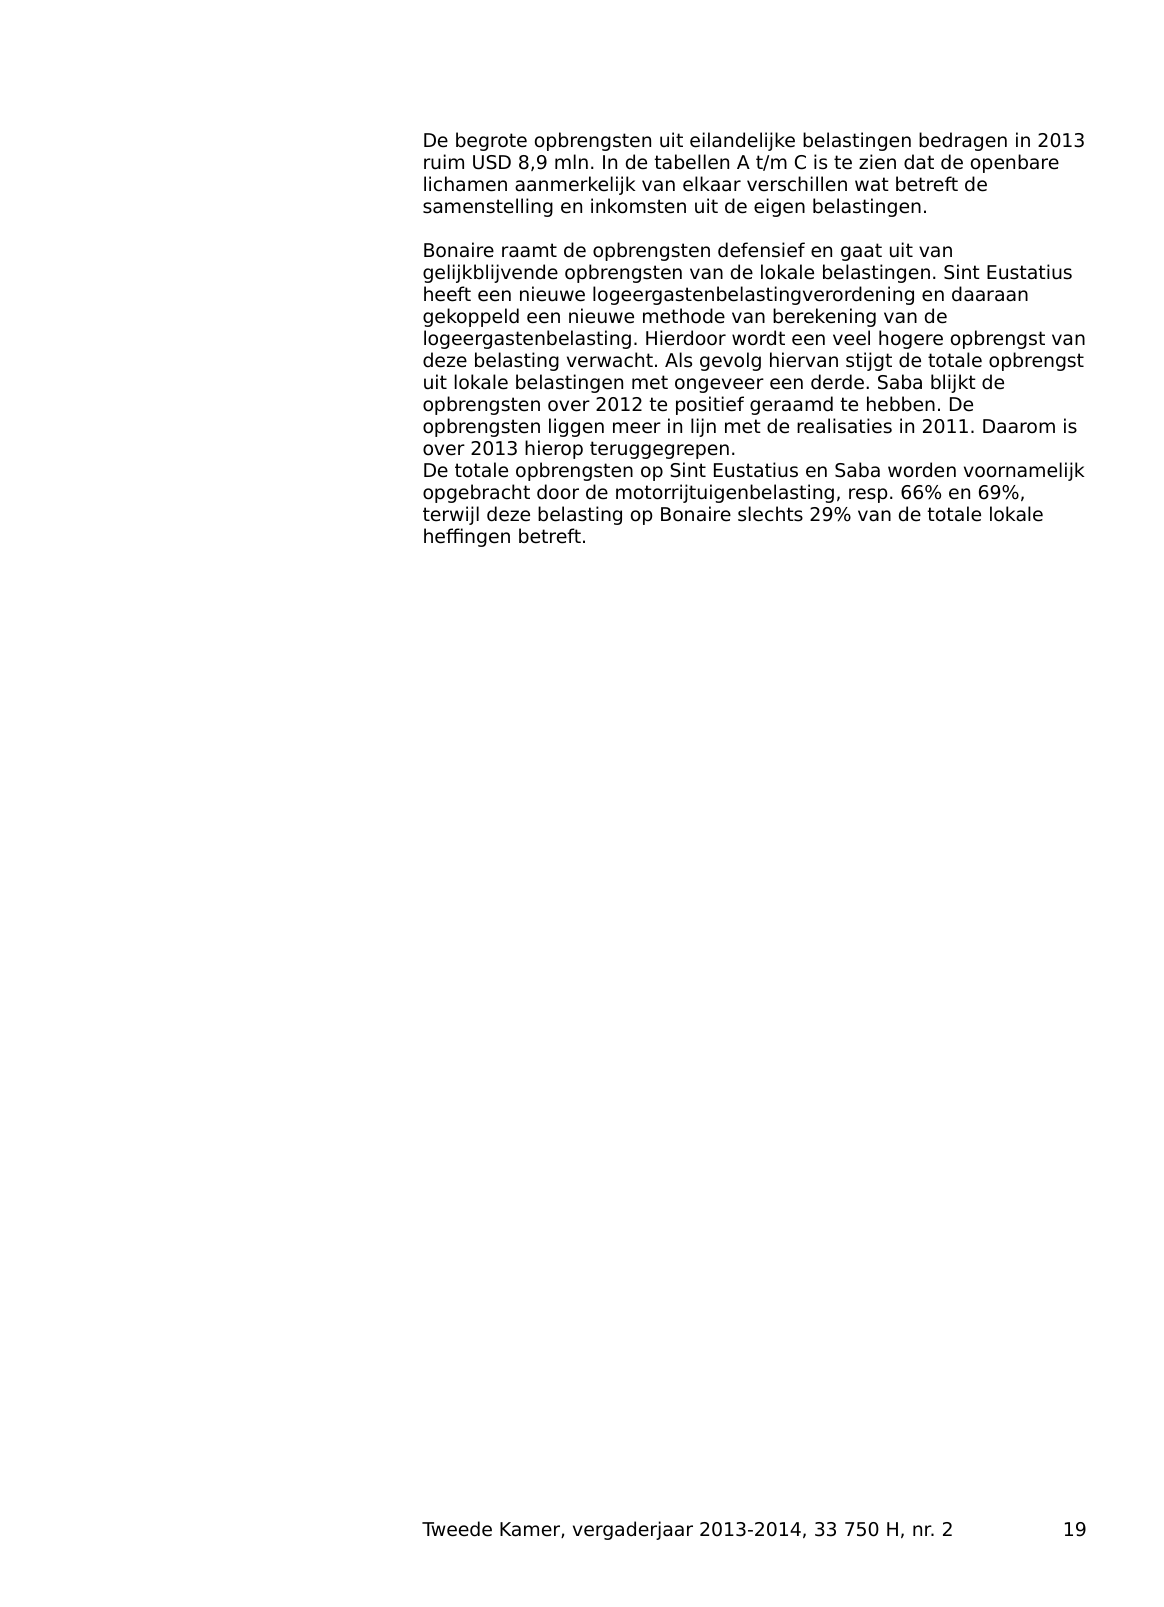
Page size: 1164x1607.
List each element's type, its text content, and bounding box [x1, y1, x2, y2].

text De totale opbrengsten op Sint Eustatius en Saba worden voornamelijk opgebracht door de motorrijtuigenbelasting, resp. 66% en 69%, terwijl deze belasting op Bonaire slechts 29% van de totale lokale heffingen betreft. [422, 460, 1087, 548]
text De begrote opbrengsten uit eilandelijke belastingen bedragen in 2013 ruim USD 8,9 mln. In de tabellen A t/m C is te zien dat de openbare lichamen aanmerkelijk van elkaar verschillen wat betreft de samenstelling en inkomsten uit de eigen belastingen. [422, 130, 1087, 218]
text Bonaire raamt de opbrengsten defensief en gaat uit van gelijkblijvende opbrengsten van de lokale belastingen. Sint Eustatius heeft een nieuwe logeergastenbelastingverordening en daaraan gekoppeld een nieuwe methode van berekening van de logeergastenbelasting. Hierdoor wordt een veel hogere opbrengst van deze belasting verwacht. Als gevolg hiervan stijgt de totale opbrengst uit lokale belastingen met ongeveer een derde. Saba blijkt de opbrengsten over 2012 te positief geraamd te hebben. De opbrengsten liggen meer in lijn met de realisaties in 2011. Daarom is over 2013 hierop teruggegrepen. [422, 240, 1087, 460]
